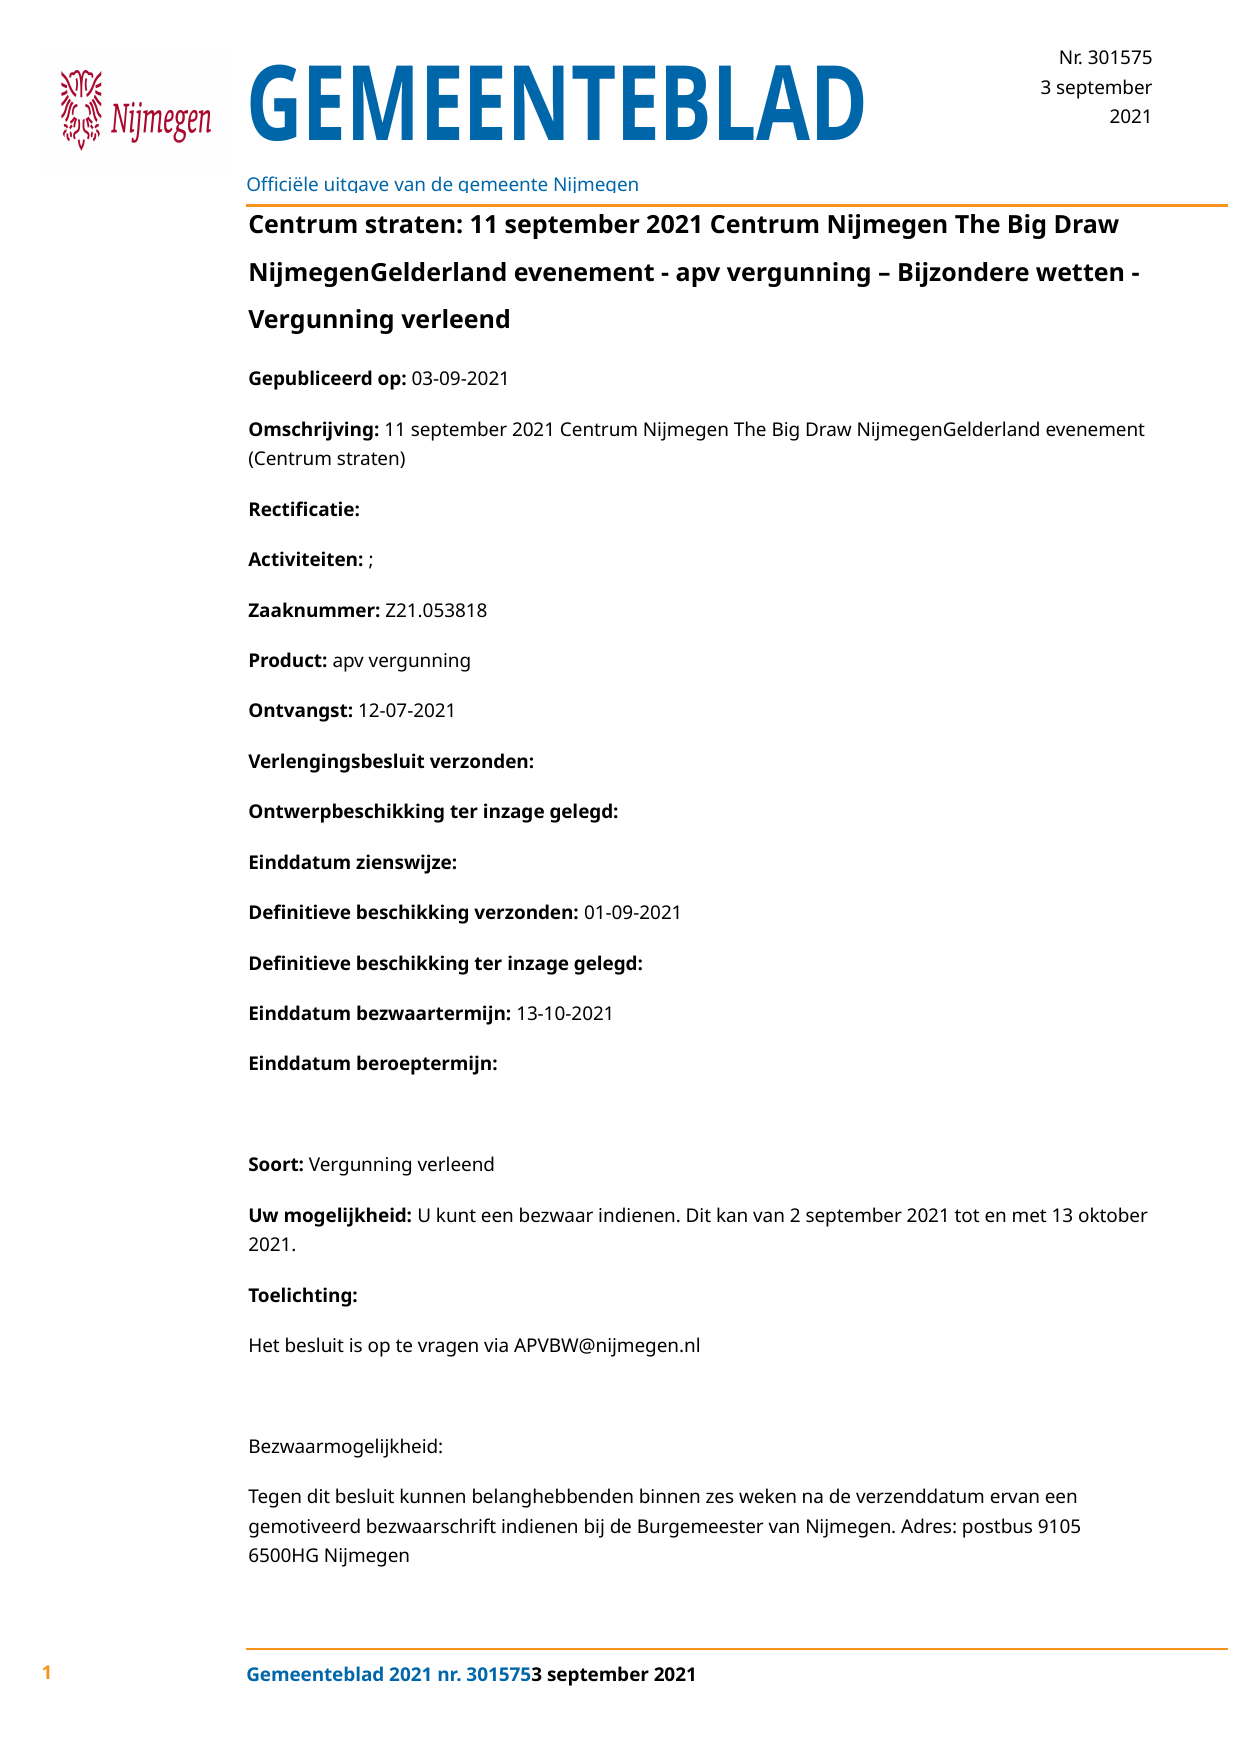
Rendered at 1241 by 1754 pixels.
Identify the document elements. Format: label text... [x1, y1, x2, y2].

text Toelichting: [248, 1282, 1152, 1307]
text Bezwaarmogelijkheid: [248, 1433, 1152, 1459]
text Zaaknummer: Z21.053818 [248, 597, 1152, 622]
text Ontvangst: 12-07-2021 [248, 698, 1152, 723]
text Activiteiten: ; [248, 546, 1152, 572]
text Verlengingsbesluit verzonden: [248, 748, 1152, 774]
text Gepubliceerd op: 03-09-2021 [248, 366, 1152, 391]
text Centrum straten: 11 september 2021 Centrum Nijmegen The Big Draw NijmegenGelderland evenement - apv vergunning – Bijzondere wetten - Vergunning verleend [248, 207, 1152, 336]
text Tegen dit besluit kunnen belanghebbenden binnen zes weken na de verzenddatum ervan een gemotiveerd bezwaarschrift indienen bij de Burgemeester van Nijmegen. Adres: postbus 9105 6500HG Nijmegen [248, 1483, 1152, 1568]
text Definitieve beschikking ter inzage gelegd: [248, 950, 1152, 975]
text Rectificatie: [248, 496, 1152, 522]
text Einddatum zienswijze: [248, 849, 1152, 874]
text Uw mogelijkheid: U kunt een bezwaar indienen. Dit kan van 2 september 2021 tot en met 13 oktober 2021. [248, 1202, 1152, 1257]
text Product: apv vergunning [248, 647, 1152, 673]
text Soort: Vergunning verleend [248, 1151, 1152, 1177]
text Einddatum beroeptermijn: [248, 1051, 1152, 1076]
picture [41, 47, 231, 172]
text Definitieve beschikking verzonden: 01-09-2021 [248, 899, 1152, 925]
text Ontwerpbeschikking ter inzage gelegd: [248, 798, 1152, 824]
text Het besluit is op te vragen via APVBW@nijmegen.nl [248, 1332, 1152, 1358]
text Omschrijving: 11 september 2021 Centrum Nijmegen The Big Draw NijmegenGelderland evenement (Centrum straten) [248, 416, 1152, 471]
text Einddatum bezwaartermijn: 13-10-2021 [248, 1000, 1152, 1026]
